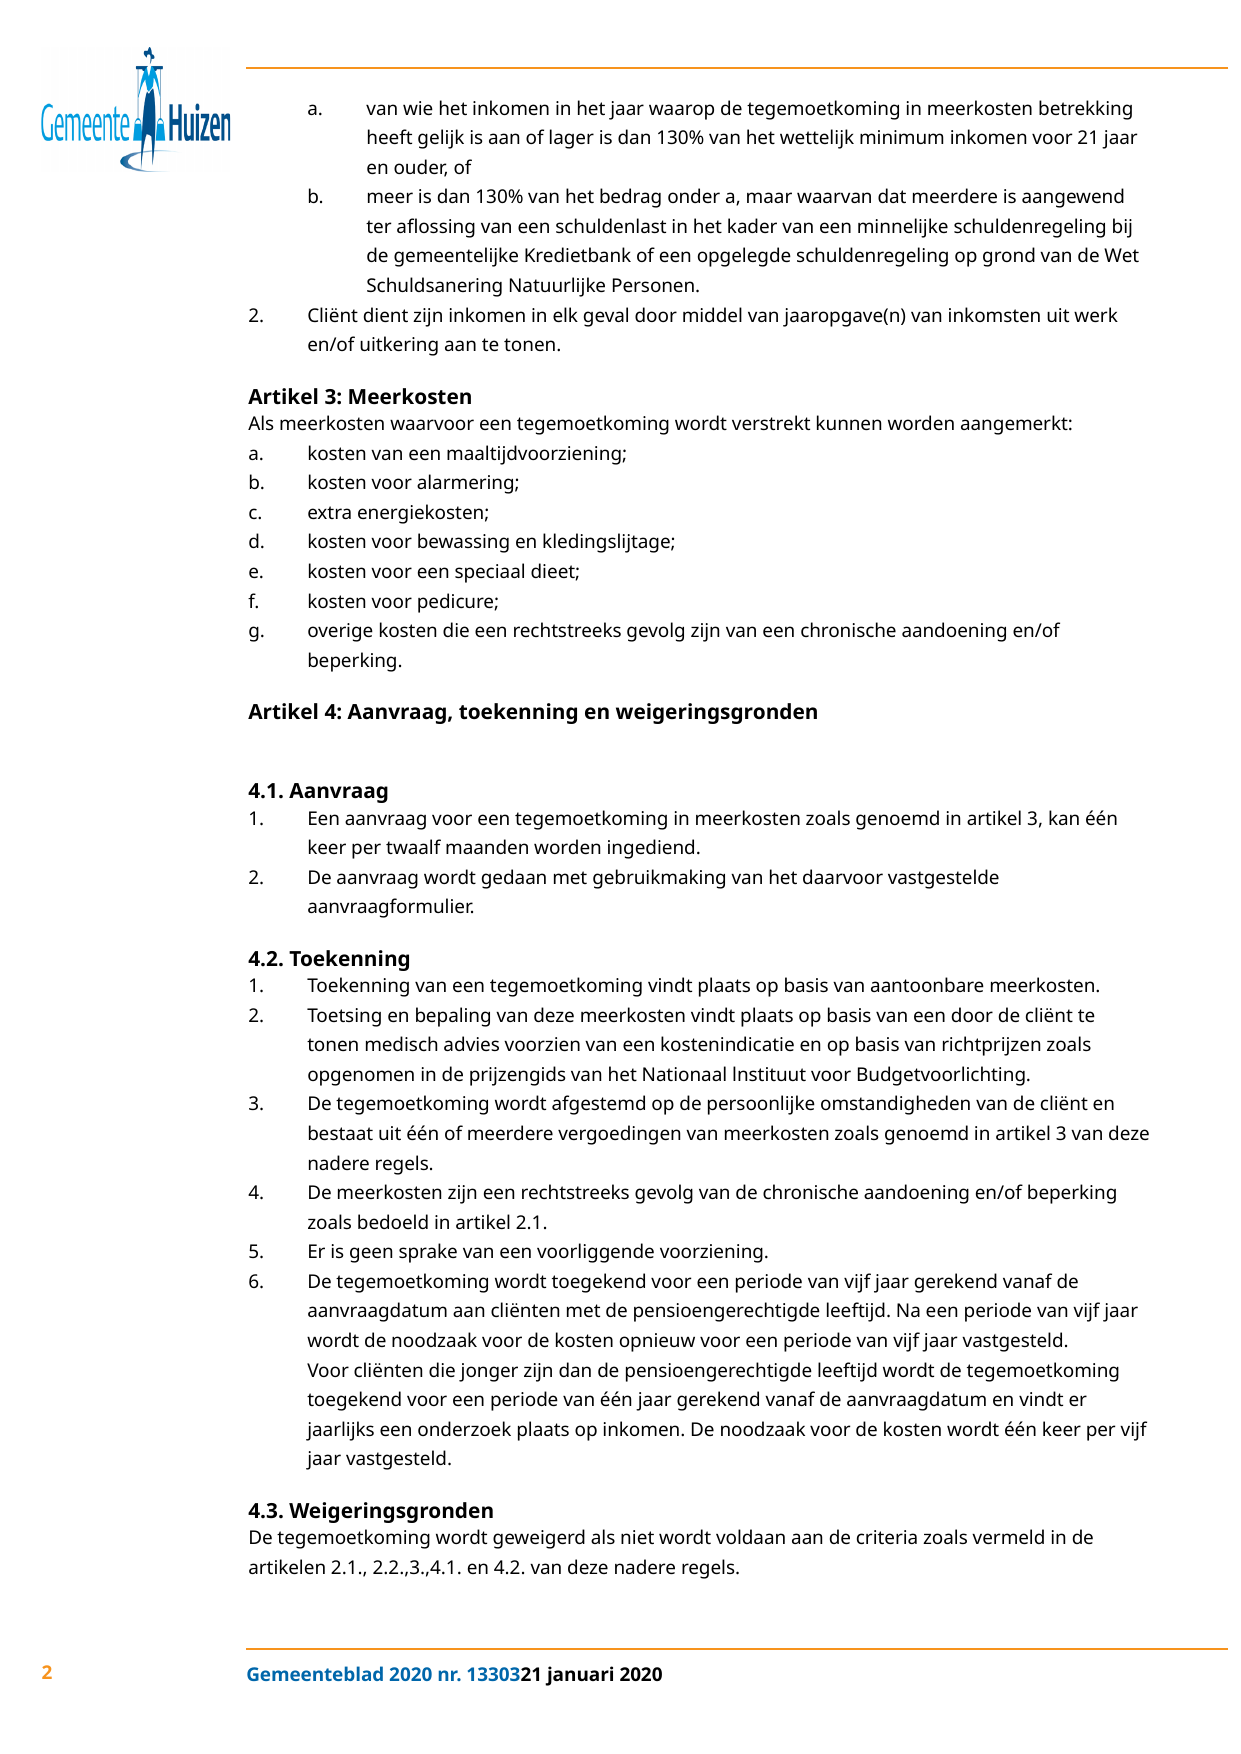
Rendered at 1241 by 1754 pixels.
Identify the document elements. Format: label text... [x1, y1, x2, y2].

list De tegemoetkoming wordt afgestemd op de persoonlijke omstandigheden van de cliënt en bestaat uit één of meerdere vergoedingen van meerkosten zoals genoemd in artikel 3 van deze nadere regels. [248, 1091, 1152, 1176]
list Cliënt dient zijn inkomen in elk geval door middel van jaaropgave(n) van inkomsten uit werk en/of uitkering aan te tonen. [248, 302, 1152, 357]
text De tegemoetkoming wordt geweigerd als niet wordt voldaan aan de criteria zoals vermeld in de artikelen 2.1., 2.2.,3.,4.1. en 4.2. van deze nadere regels. [248, 1524, 1152, 1580]
list Toekenning van een tegemoetkoming vindt plaats op basis van aantoonbare meerkosten. [248, 972, 1152, 998]
list overige kosten die een rechtstreeks gevolg zijn van een chronische aandoening en/of beperking. [248, 617, 1152, 673]
list kosten van een maaltijdvoorziening; [248, 440, 1152, 466]
text 4.1. Aanvraag [248, 776, 1152, 805]
list Er is geen sprake van een voorliggende voorziening. [248, 1238, 1152, 1264]
list Toetsing en bepaling van deze meerkosten vindt plaats op basis van een door de cliënt te tonen medisch advies voorzien van een kostenindicatie en op basis van richtprijzen zoals opgenomen in de prijzengids van het Nationaal lnstituut voor Budgetvoorlichting. [248, 1002, 1152, 1087]
picture [41, 47, 231, 172]
list extra energiekosten; [248, 499, 1152, 525]
text 4.2. Toekenning [248, 944, 1152, 972]
list kosten voor een speciaal dieet; [248, 558, 1152, 584]
text 4.3. Weigeringsgronden [248, 1496, 1152, 1524]
text Artikel 3: Meerkosten [248, 382, 1152, 410]
list kosten voor bewassing en kledingslijtage; [248, 529, 1152, 554]
list De aanvraag wordt gedaan met gebruikmaking van het daarvoor vastgestelde aanvraagformulier. [248, 864, 1152, 919]
list meer is dan 130% van het bedrag onder a, maar waarvan dat meerdere is aangewend ter aflossing van een schuldenlast in het kader van een minnelijke schuldenregeling bij de gemeentelijke Kredietbank of een opgelegde schuldenregeling op grond van de Wet Schuldsanering Natuurlijke Personen. [307, 183, 1152, 298]
text Artikel 4: Aanvraag, toekenning en weigeringsgronden [248, 697, 1152, 726]
list kosten voor pedicure; [248, 588, 1152, 613]
list De tegemoetkoming wordt toegekend voor een periode van vijf jaar gerekend vanaf de aanvraagdatum aan cliënten met de pensioengerechtigde leeftijd. Na een periode van vijf jaar wordt de noodzaak voor de kosten opnieuw voor een periode van vijf jaar vastgesteld. [248, 1268, 1152, 1353]
list Een aanvraag voor een tegemoetkoming in meerkosten zoals genoemd in artikel 3, kan één keer per twaalf maanden worden ingediend. [248, 805, 1152, 860]
list kosten voor alarmering; [248, 469, 1152, 495]
text Als meerkosten waarvoor een tegemoetkoming wordt verstrekt kunnen worden aangemerkt: [248, 410, 1152, 436]
list Voor cliënten die jonger zijn dan de pensioengerechtigde leeftijd wordt de tegemoetkoming toegekend voor een periode van één jaar gerekend vanaf de aanvraagdatum en vindt er jaarlijks een onderzoek plaats op inkomen. De noodzaak voor de kosten wordt één keer per vijf jaar vastgesteld. [248, 1357, 1152, 1471]
list van wie het inkomen in het jaar waarop de tegemoetkoming in meerkosten betrekking heeft gelijk is aan of lager is dan 130% van het wettelijk minimum inkomen voor 21 jaar en ouder, of [307, 95, 1152, 180]
list De meerkosten zijn een rechtstreeks gevolg van de chronische aandoening en/of beperking zoals bedoeld in artikel 2.1. [248, 1179, 1152, 1235]
